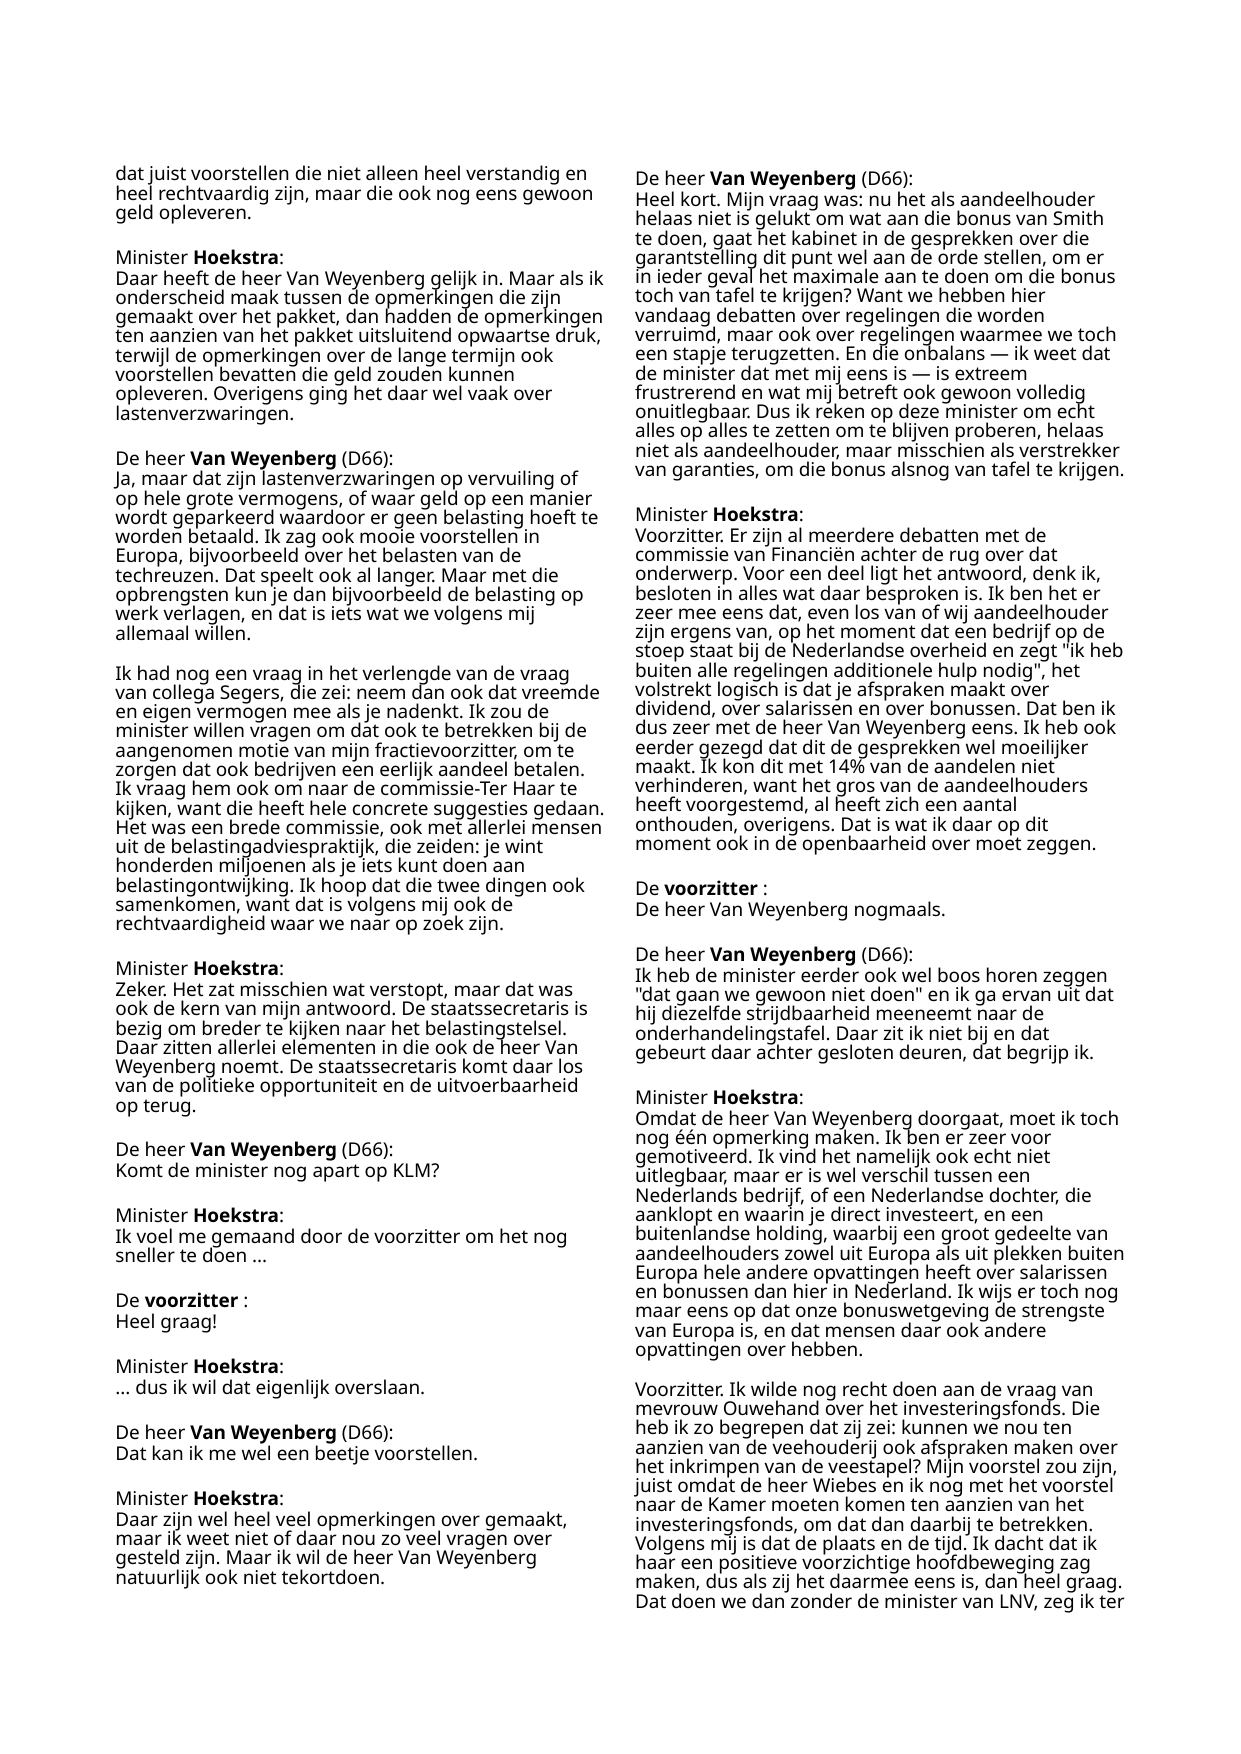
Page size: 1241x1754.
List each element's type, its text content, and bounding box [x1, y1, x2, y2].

text De heer Van Weyenberg (D66): [635, 165, 1125, 191]
text dat juist voorstellen die niet alleen heel verstandig en heel rechtvaardig zijn, maar die ook nog eens gewoon geld opleveren. [115, 165, 605, 223]
text Minister Hoekstra: [635, 501, 1125, 527]
text Daar heeft de heer Van Weyenberg gelijk in. Maar als ik onderscheid maak tussen de opmerkingen die zijn gemaakt over het pakket, dan hadden de opmerkingen ten aanzien van het pakket uitsluitend opwaartse druk, terwijl de opmerkingen over de lange termijn ook voorstellen bevatten die geld zouden kunnen opleveren. Overigens ging het daar wel vaak over lastenverzwaringen. [115, 270, 605, 424]
text ... dus ik wil dat eigenlijk overslaan. [115, 1379, 605, 1398]
text Ik had nog een vraag in het verlengde van de vraag van collega Segers, die zei: neem dan ook dat vreemde en eigen vermogen mee als je nadenkt. Ik zou de minister willen vragen om dat ook te betrekken bij de aangenomen motie van mijn fractievoorzitter, om te zorgen dat ook bedrijven een eerlijk aandeel betalen. Ik vraag hem ook om naar de commissie-Ter Haar te kijken, want die heeft hele concrete suggesties gedaan. Het was een brede commissie, ook met allerlei mensen uit de belastingadviespraktijk, die zeiden: je wint honderden miljoenen als je iets kunt doen aan belastingontwijking. Ik hoop dat die twee dingen ook samenkomen, want dat is volgens mij ook de rechtvaardigheid waar we naar op zoek zijn. [115, 664, 605, 934]
text De heer Van Weyenberg nogmaals. [635, 901, 1125, 920]
text De heer Van Weyenberg (D66): [115, 445, 605, 470]
text Minister Hoekstra: [635, 1084, 1125, 1109]
text Ik voel me gemaand door de voorzitter om het nog sneller te doen ... [115, 1228, 605, 1267]
text Minister Hoekstra: [115, 955, 605, 981]
text Minister Hoekstra: [115, 1202, 605, 1228]
text De heer Van Weyenberg (D66): [115, 1419, 605, 1445]
text Daar zijn wel heel veel opmerkingen over gemaakt, maar ik weet niet of daar nou zo veel vragen over gesteld zijn. Maar ik wil de heer Van Weyenberg natuurlijk ook niet tekortdoen. [115, 1511, 605, 1588]
text Minister Hoekstra: [115, 1485, 605, 1511]
text Minister Hoekstra: [115, 1353, 605, 1379]
text Minister Hoekstra: [115, 244, 605, 270]
text Zeker. Het zat misschien wat verstopt, maar dat was ook de kern van mijn antwoord. De staatssecretaris is bezig om breder te kijken naar het belastingstelsel. Daar zitten allerlei elementen in die ook de heer Van Weyenberg noemt. De staatssecretaris komt daar los van de politieke opportuniteit en de uitvoerbaarheid op terug. [115, 981, 605, 1116]
text Dat kan ik me wel een beetje voorstellen. [115, 1445, 605, 1464]
text Voorzitter. Ik wilde nog recht doen aan de vraag van mevrouw Ouwehand over het investeringsfonds. Die heb ik zo begrepen dat zij zei: kunnen we nou ten aanzien van de veehouderij ook afspraken maken over het inkrimpen van de veestapel? Mijn voorstel zou zijn, juist omdat de heer Wiebes en ik nog met het voorstel naar de Kamer moeten komen ten aanzien van het investeringsfonds, om dat dan daarbij te betrekken. Volgens mij is dat de plaats en de tijd. Ik dacht dat ik haar een positieve voorzichtige hoofdbeweging zag maken, dus als zij het daarmee eens is, dan heel graag. Dat doen we dan zonder de minister van LNV, zeg ik ter [635, 1381, 1125, 1612]
text De voorzitter : [635, 875, 1125, 901]
text Ja, maar dat zijn lastenverzwaringen op vervuiling of op hele grote vermogens, of waar geld op een manier wordt geparkeerd waardoor er geen belasting hoeft te worden betaald. Ik zag ook mooie voorstellen in Europa, bijvoorbeeld over het belasten van de techreuzen. Dat speelt ook al langer. Maar met die opbrengsten kun je dan bijvoorbeeld de belasting op werk verlagen, en dat is iets wat we volgens mij allemaal willen. [115, 470, 605, 644]
text De heer Van Weyenberg (D66): [635, 941, 1125, 967]
text De voorzitter : [115, 1288, 605, 1313]
text Voorzitter. Er zijn al meerdere debatten met de commissie van Financiën achter de rug over dat onderwerp. Voor een deel ligt het antwoord, denk ik, besloten in alles wat daar besproken is. Ik ben het er zeer mee eens dat, even los van of wij aandeelhouder zijn ergens van, op het moment dat een bedrijf op de stoep staat bij de Nederlandse overheid en zegt "ik heb buiten alle regelingen additionele hulp nodig", het volstrekt logisch is dat je afspraken maakt over dividend, over salarissen en over bonussen. Dat ben ik dus zeer met de heer Van Weyenberg eens. Ik heb ook eerder gezegd dat dit de gesprekken wel moeilijker maakt. Ik kon dit met 14% van de aandelen niet verhinderen, want het gros van de aandeelhouders heeft voorgestemd, al heeft zich een aantal onthouden, overigens. Dat is wat ik daar op dit moment ook in de openbaarheid over moet zeggen. [635, 527, 1125, 854]
text Ik heb de minister eerder ook wel boos horen zeggen "dat gaan we gewoon niet doen" en ik ga ervan uit dat hij diezelfde strijdbaarheid meeneemt naar de onderhandelingstafel. Daar zit ik niet bij en dat gebeurt daar achter gesloten deuren, dat begrijp ik. [635, 967, 1125, 1063]
text Komt de minister nog apart op KLM? [115, 1162, 605, 1182]
text De heer Van Weyenberg (D66): [115, 1137, 605, 1162]
text Heel graag! [115, 1313, 605, 1333]
text Heel kort. Mijn vraag was: nu het als aandeelhouder helaas niet is gelukt om wat aan die bonus van Smith te doen, gaat het kabinet in de gesprekken over die garantstelling dit punt wel aan de orde stellen, om er in ieder geval het maximale aan te doen om die bonus toch van tafel te krijgen? Want we hebben hier vandaag debatten over regelingen die worden verruimd, maar ook over regelingen waarmee we toch een stapje terugzetten. En die onbalans — ik weet dat de minister dat met mij eens is — is extreem frustrerend en wat mij betreft ook gewoon volledig onuitlegbaar. Dus ik reken op deze minister om echt alles op alles te zetten om te blijven proberen, helaas niet als aandeelhouder, maar misschien als verstrekker van garanties, om die bonus alsnog van tafel te krijgen. [635, 191, 1125, 480]
text Omdat de heer Van Weyenberg doorgaat, moet ik toch nog één opmerking maken. Ik ben er zeer voor gemotiveerd. Ik vind het namelijk ook echt niet uitlegbaar, maar er is wel verschil tussen een Nederlands bedrijf, of een Nederlandse dochter, die aanklopt en waarin je direct investeert, en een buitenlandse holding, waarbij een groot gedeelte van aandeelhouders zowel uit Europa als uit plekken buiten Europa hele andere opvattingen heeft over salarissen en bonussen dan hier in Nederland. Ik wijs er toch nog maar eens op dat onze bonuswetgeving de strengste van Europa is, en dat mensen daar ook andere opvattingen over hebben. [635, 1109, 1125, 1360]
